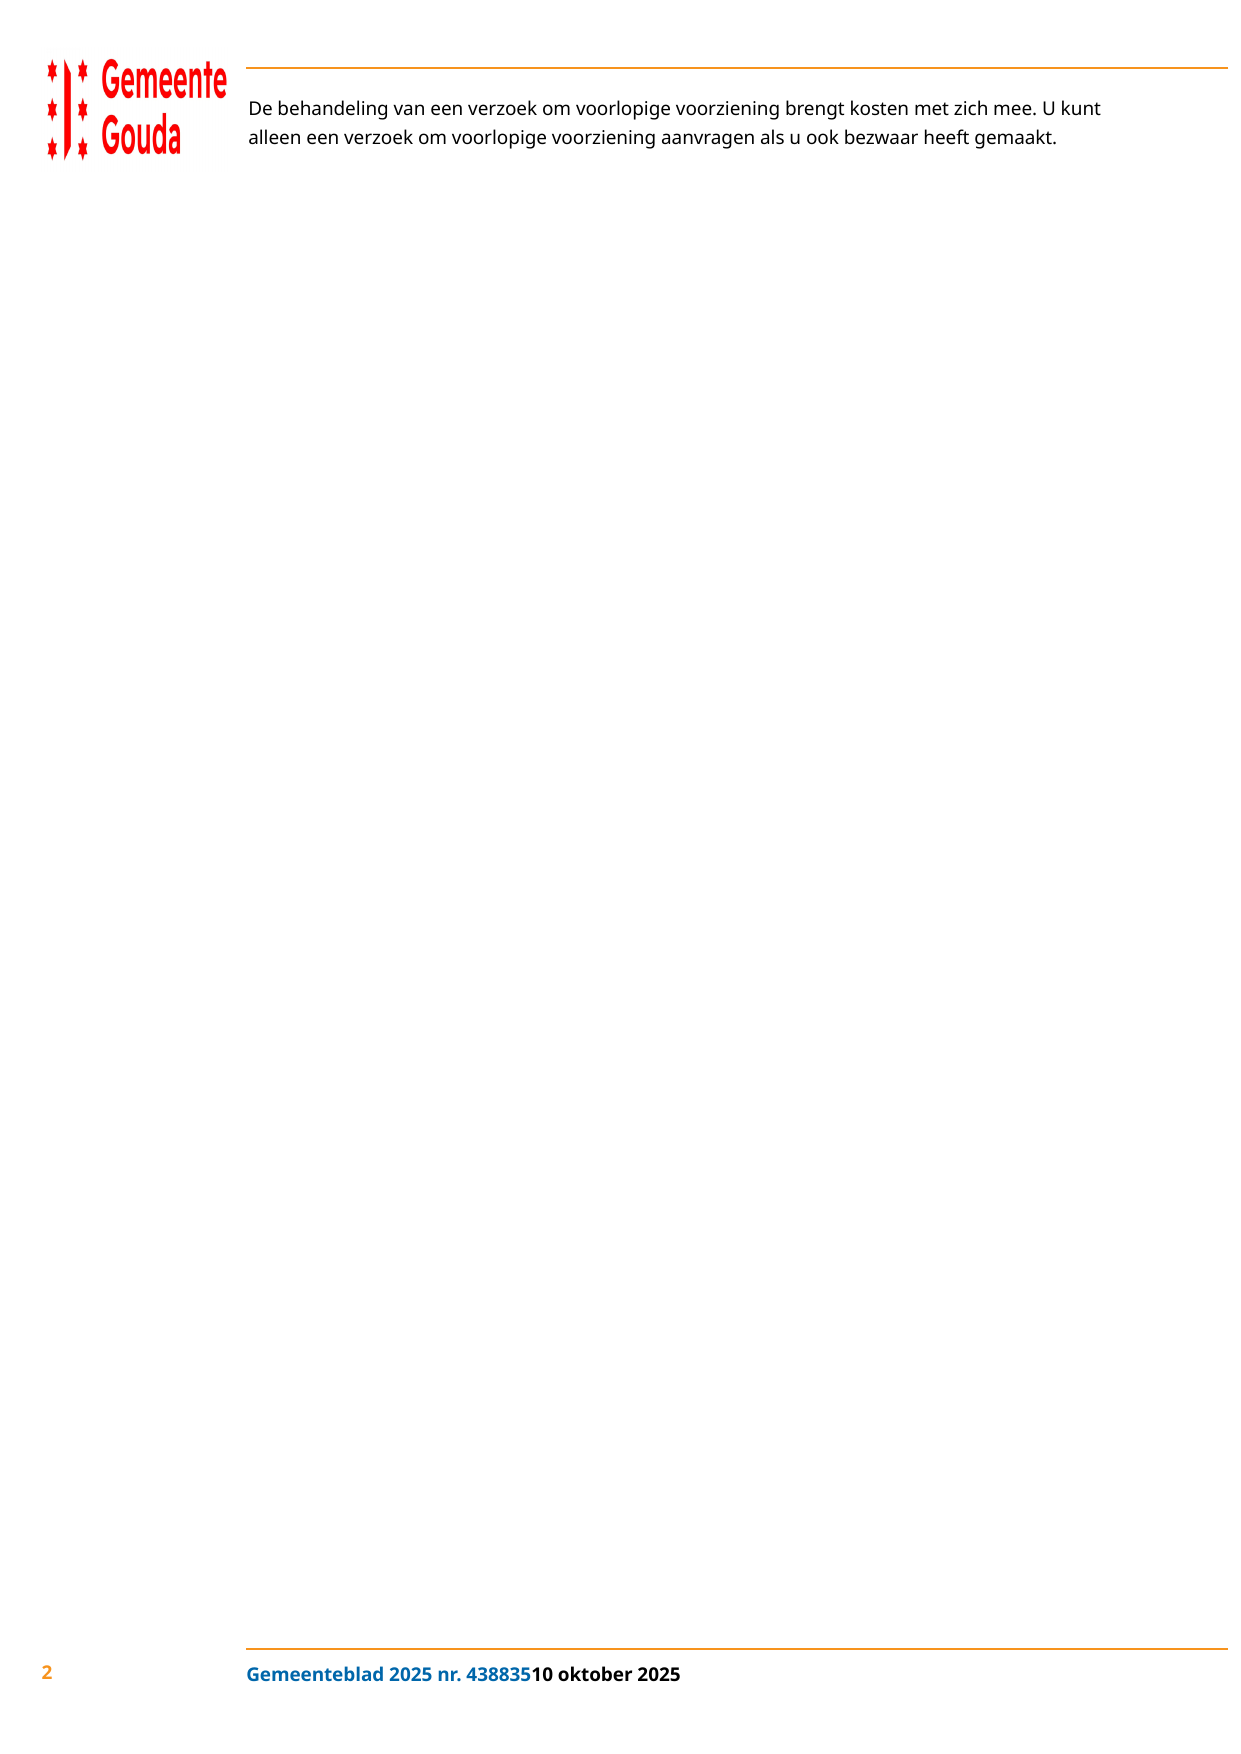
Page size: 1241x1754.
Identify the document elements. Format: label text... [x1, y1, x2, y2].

text De behandeling van een verzoek om voorlopige voorziening brengt kosten met zich mee. U kunt alleen een verzoek om voorlopige voorziening aanvragen als u ook bezwaar heeft gemaakt. [248, 95, 1152, 150]
picture [41, 47, 231, 172]
